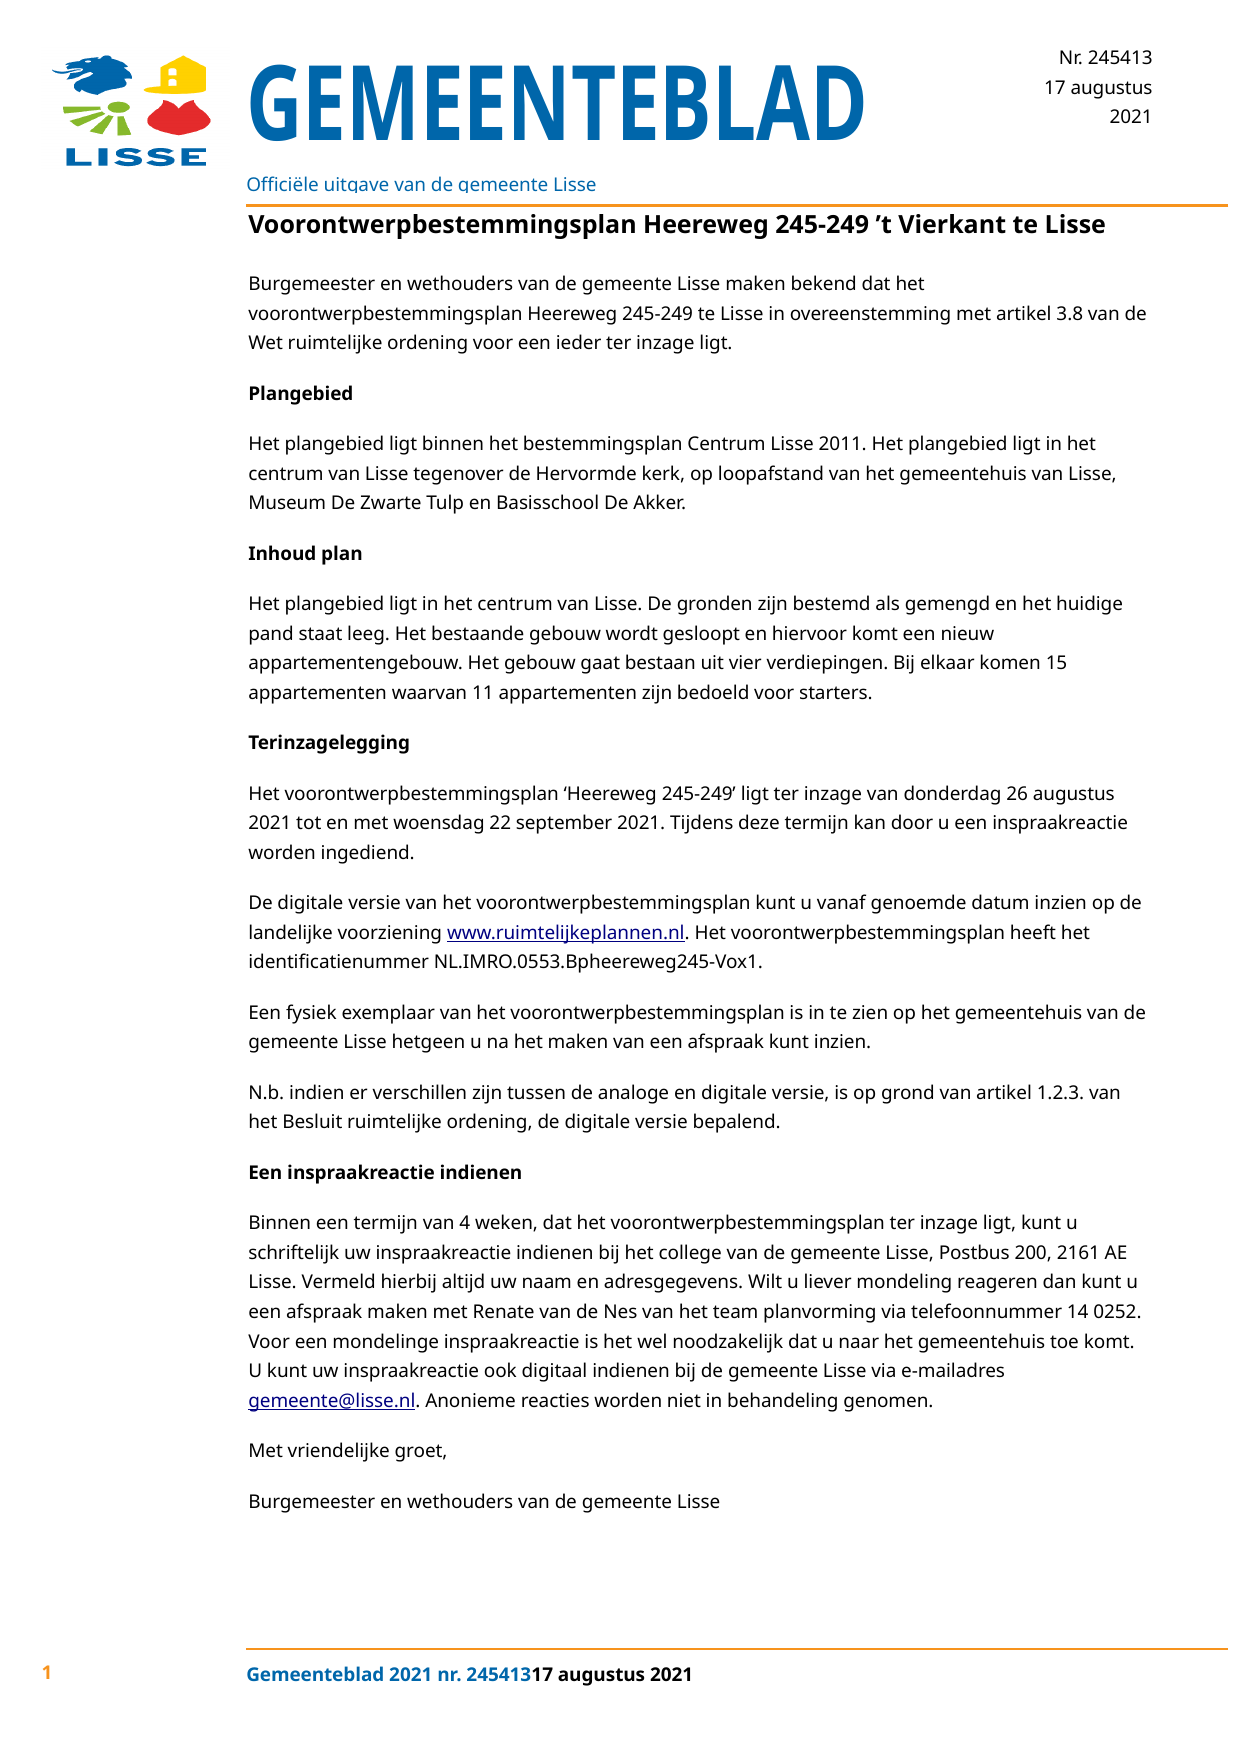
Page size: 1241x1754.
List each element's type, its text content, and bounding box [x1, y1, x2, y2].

text Voorontwerpbestemmingsplan Heereweg 245-249 ’t Vierkant te Lisse [248, 207, 1152, 241]
text Een inspraakreactie indienen [248, 1159, 1152, 1185]
text Het plangebied ligt in het centrum van Lisse. De gronden zijn bestemd als gemengd en het huidige pand staat leeg. Het bestaande gebouw wordt gesloopt en hiervoor komt een nieuw appartementengebouw. Het gebouw gaat bestaan uit vier verdiepingen. Bij elkaar komen 15 appartementen waarvan 11 appartementen zijn bedoeld voor starters. [248, 590, 1152, 705]
text Het plangebied ligt binnen het bestemmingsplan Centrum Lisse 2011. Het plangebied ligt in het centrum van Lisse tegenover de Hervormde kerk, op loopafstand van het gemeentehuis van Lisse, Museum De Zwarte Tulp en Basisschool De Akker. [248, 430, 1152, 515]
text Terinzagelegging [248, 729, 1152, 755]
text Met vriendelijke groet, [248, 1437, 1152, 1463]
text De digitale versie van het voorontwerpbestemmingsplan kunt u vanaf genoemde datum inzien op de landelijke voorziening www.ruimtelijkeplannen.nl. Het voorontwerpbestemmingsplan heeft het identificatienummer NL.IMRO.0553.Bpheereweg245-Vox1. [248, 889, 1152, 974]
text Het voorontwerpbestemmingsplan ‘Heereweg 245-249’ ligt ter inzage van donderdag 26 augustus 2021 tot en met woensdag 22 september 2021. Tijdens deze termijn kan door u een inspraakreactie worden ingediend. [248, 780, 1152, 865]
text Burgemeester en wethouders van de gemeente Lisse [248, 1488, 1152, 1513]
text Plangebied [248, 380, 1152, 406]
text Een fysiek exemplaar van het voorontwerpbestemmingsplan is in te zien op het gemeentehuis van de gemeente Lisse hetgeen u na het maken van een afspraak kunt inzien. [248, 999, 1152, 1054]
picture [41, 47, 231, 172]
text N.b. indien er verschillen zijn tussen de analoge en digitale versie, is op grond van artikel 1.2.3. van het Besluit ruimtelijke ordening, de digitale versie bepalend. [248, 1079, 1152, 1134]
text Inhoud plan [248, 540, 1152, 566]
text Burgemeester en wethouders van de gemeente Lisse maken bekend dat het voorontwerpbestemmingsplan Heereweg 245-249 te Lisse in overeenstemming met artikel 3.8 van de Wet ruimtelijke ordening voor een ieder ter inzage ligt. [248, 270, 1152, 355]
text Binnen een termijn van 4 weken, dat het voorontwerpbestemmingsplan ter inzage ligt, kunt u schriftelijk uw inspraakreactie indienen bij het college van de gemeente Lisse, Postbus 200, 2161 AE Lisse. Vermeld hierbij altijd uw naam en adresgegevens. Wilt u liever mondeling reageren dan kunt u een afspraak maken met Renate van de Nes van het team planvorming via telefoonnummer 14 0252. Voor een mondelinge inspraakreactie is het wel noodzakelijk dat u naar het gemeentehuis toe komt. U kunt uw inspraakreactie ook digitaal indienen bij de gemeente Lisse via e-mailadres gemeente@lisse.nl. Anonieme reacties worden niet in behandeling genomen. [248, 1209, 1152, 1413]
